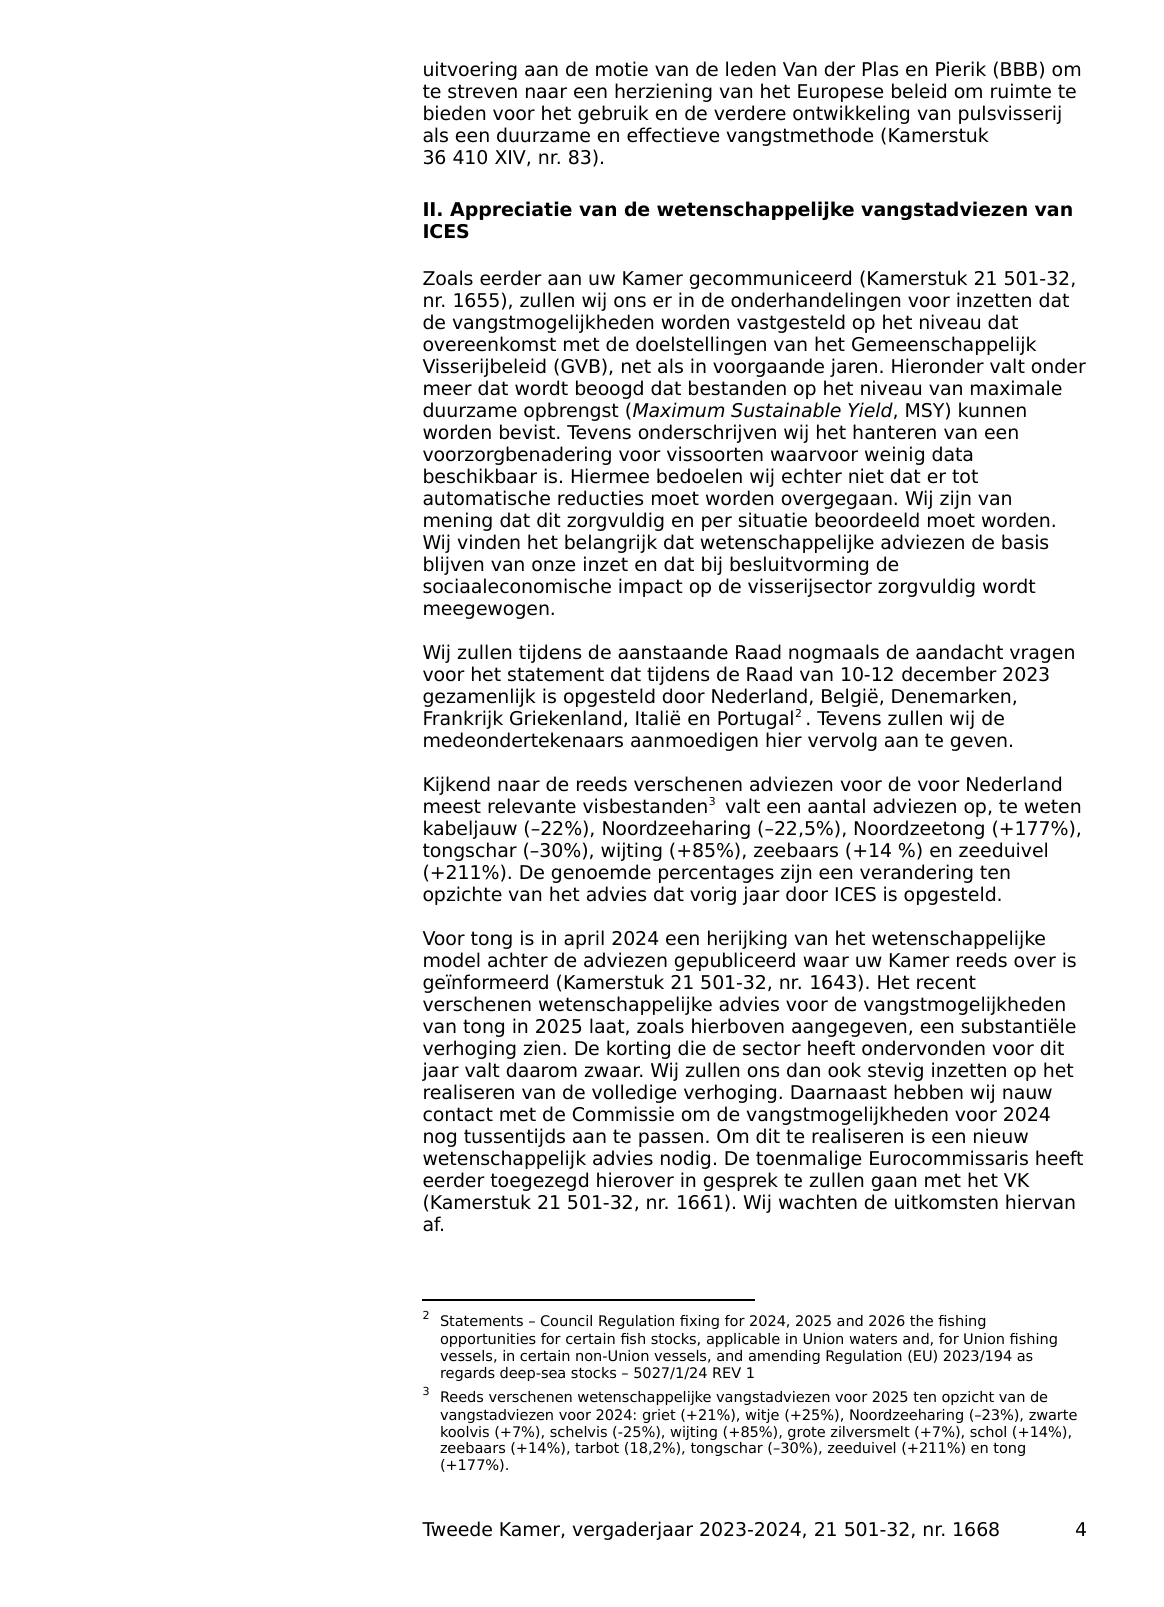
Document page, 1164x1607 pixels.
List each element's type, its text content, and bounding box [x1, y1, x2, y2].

subtitle II. Appreciatie van de wetenschappelijke vangstadviezen van ICES [422, 199, 1087, 243]
text Zoals eerder aan uw Kamer gecommuniceerd (Kamerstuk 21 501-32, nr. 1655), zullen wij ons er in de onderhandelingen voor inzetten dat de vangstmogelijkheden worden vastgesteld op het niveau dat overeenkomst met de doelstellingen van het Gemeenschappelijk Visserijbeleid (GVB), net als in voorgaande jaren. Hieronder valt onder meer dat wordt beoogd dat bestanden op het niveau van maximale duurzame opbrengst (Maximum Sustainable Yield, MSY) kunnen worden bevist. Tevens onderschrijven wij het hanteren van een voorzorgbenadering voor vissoorten waarvoor weinig data beschikbaar is. Hiermee bedoelen wij echter niet dat er tot automatische reducties moet worden overgegaan. Wij zijn van mening dat dit zorgvuldig en per situatie beoordeeld moet worden. Wij vinden het belangrijk dat wetenschappelijke adviezen de basis blijven van onze inzet en dat bij besluitvorming de sociaaleconomische impact op de visserijsector zorgvuldig wordt meegewogen. [422, 268, 1087, 619]
text Wij zullen tijdens de aanstaande Raad nogmaals de aandacht vragen voor het statement dat tijdens de Raad van 10-12 december 2023 gezamenlijk is opgesteld door Nederland, België, Denemarken, Frankrijk Griekenland, Italië en Portugal. Tevens zullen wij de medeondertekenaars aanmoedigen hier vervolg aan te geven. [422, 642, 1087, 752]
text Reeds verschenen wetenschappelijke vangstadviezen voor 2025 ten opzicht van de vangstadviezen voor 2024: griet (+21%), witje (+25%), Noordzeeharing (–23%), zwarte koolvis (+7%), schelvis (-25%), wijting (+85%), grote zilversmelt (+7%), schol (+14%), zeebaars (+14%), tarbot (18,2%), tongschar (–30%), zeeduivel (+211%) en tong (+177%). [422, 1385, 1087, 1474]
text Statements – Council Regulation fixing for 2024, 2025 and 2026 the fishing opportunities for certain fish stocks, applicable in Union waters and, for Union fishing vessels, in certain non-Union vessels, and amending Regulation (EU) 2023/194 as regards deep-sea stocks – 5027/1/24 REV 1 [422, 1309, 1087, 1382]
text uitvoering aan de motie van de leden Van der Plas en Pierik (BBB) om te streven naar een herziening van het Europese beleid om ruimte te bieden voor het gebruik en de verdere ontwikkeling van pulsvisserij als een duurzame en effectieve vangstmethode (Kamerstuk 36 410 XIV, nr. 83). [422, 59, 1087, 169]
text Kijkend naar de reeds verschenen adviezen voor de voor Nederland meest relevante visbestanden valt een aantal adviezen op, te weten kabeljauw (–22%), Noordzeeharing (–22,5%), Noordzeetong (+177%), tongschar (–30%), wijting (+85%), zeebaars (+14 %) en zeeduivel (+211%). De genoemde percentages zijn een verandering ten opzichte van het advies dat vorig jaar door ICES is opgesteld. [422, 774, 1087, 906]
text Voor tong is in april 2024 een herijking van het wetenschappelijke model achter de adviezen gepubliceerd waar uw Kamer reeds over is geïnformeerd (Kamerstuk 21 501-32, nr. 1643). Het recent verschenen wetenschappelijke advies voor de vangstmogelijkheden van tong in 2025 laat, zoals hierboven aangegeven, een substantiële verhoging zien. De korting die de sector heeft ondervonden voor dit jaar valt daarom zwaar. Wij zullen ons dan ook stevig inzetten op het realiseren van de volledige verhoging. Daarnaast hebben wij nauw contact met de Commissie om de vangstmogelijkheden voor 2024 nog tussentijds aan te passen. Om dit te realiseren is een nieuw wetenschappelijk advies nodig. De toenmalige Eurocommissaris heeft eerder toegezegd hierover in gesprek te zullen gaan met het VK (Kamerstuk 21 501-32, nr. 1661). Wij wachten de uitkomsten hiervan af. [422, 928, 1087, 1236]
